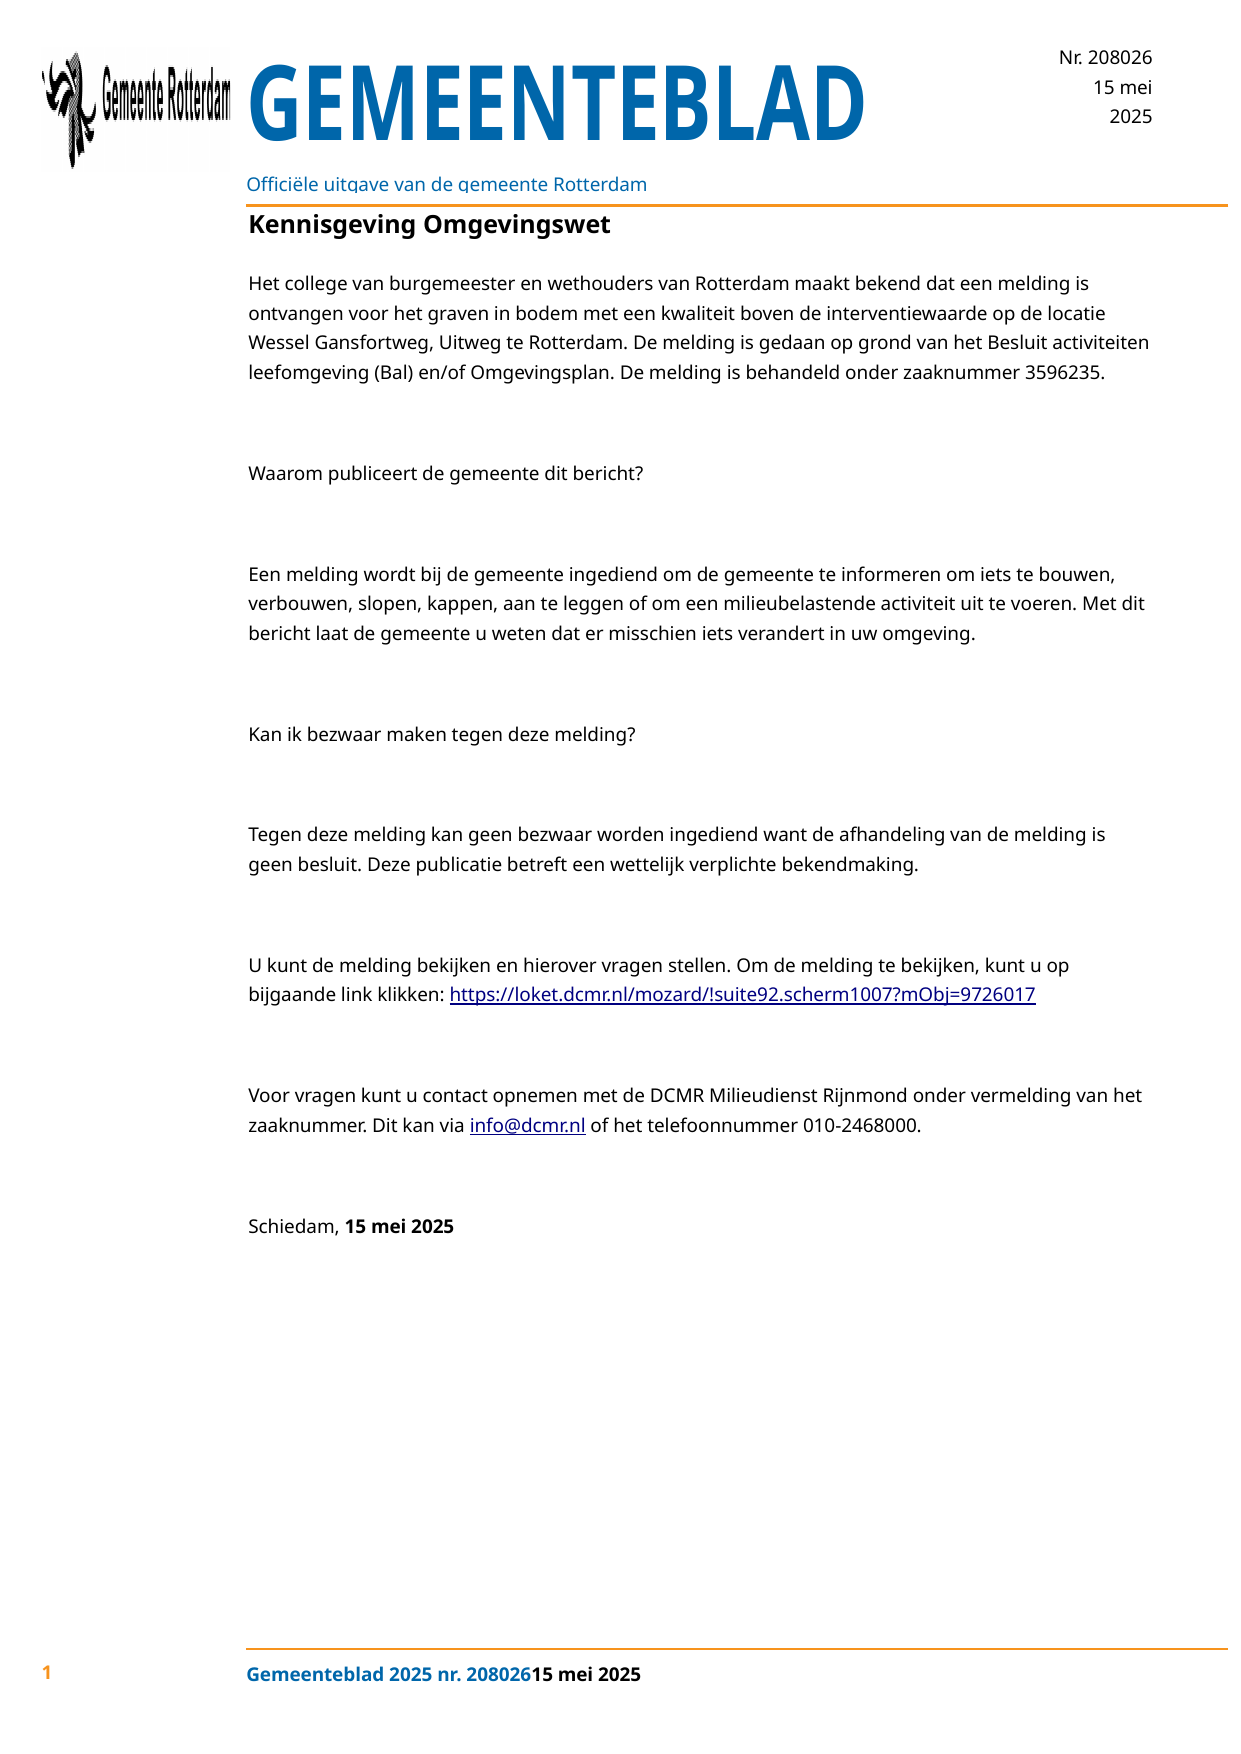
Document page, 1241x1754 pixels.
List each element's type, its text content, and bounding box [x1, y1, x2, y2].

text Tegen deze melding kan geen bezwaar worden ingediend want de afhandeling van de melding is geen besluit. Deze publicatie betreft een wettelijk verplichte bekendmaking. [248, 822, 1152, 877]
text Een melding wordt bij de gemeente ingediend om de gemeente te informeren om iets te bouwen, verbouwen, slopen, kappen, aan te leggen of om een milieubelastende activiteit uit te voeren. Met dit bericht laat de gemeente u weten dat er misschien iets verandert in uw omgeving. [248, 561, 1152, 646]
text Schiedam, 15 mei 2025 [248, 1213, 1152, 1238]
picture [41, 47, 231, 172]
text Kennisgeving Omgevingswet [248, 207, 1152, 241]
text U kunt de melding bekijken en hierover vragen stellen. Om de melding te bekijken, kunt u op bijgaande link klikken: https://loket.dcmr.nl/mozard/!suite92.scherm1007?mObj=9726017 [248, 952, 1152, 1007]
text Waarom publiceert de gemeente dit bericht? [248, 460, 1152, 486]
text Het college van burgemeester en wethouders van Rotterdam maakt bekend dat een melding is ontvangen voor het graven in bodem met een kwaliteit boven de interventiewaarde op de locatie Wessel Gansfortweg, Uitweg te Rotterdam. De melding is gedaan op grond van het Besluit activiteiten leefomgeving (Bal) en/of Omgevingsplan. De melding is behandeld onder zaaknummer 3596235. [248, 270, 1152, 385]
text Kan ik bezwaar maken tegen deze melding? [248, 721, 1152, 746]
text Voor vragen kunt u contact opnemen met de DCMR Milieudienst Rijnmond onder vermelding van het zaaknummer. Dit kan via info@dcmr.nl of het telefoonnummer 010-2468000. [248, 1082, 1152, 1138]
